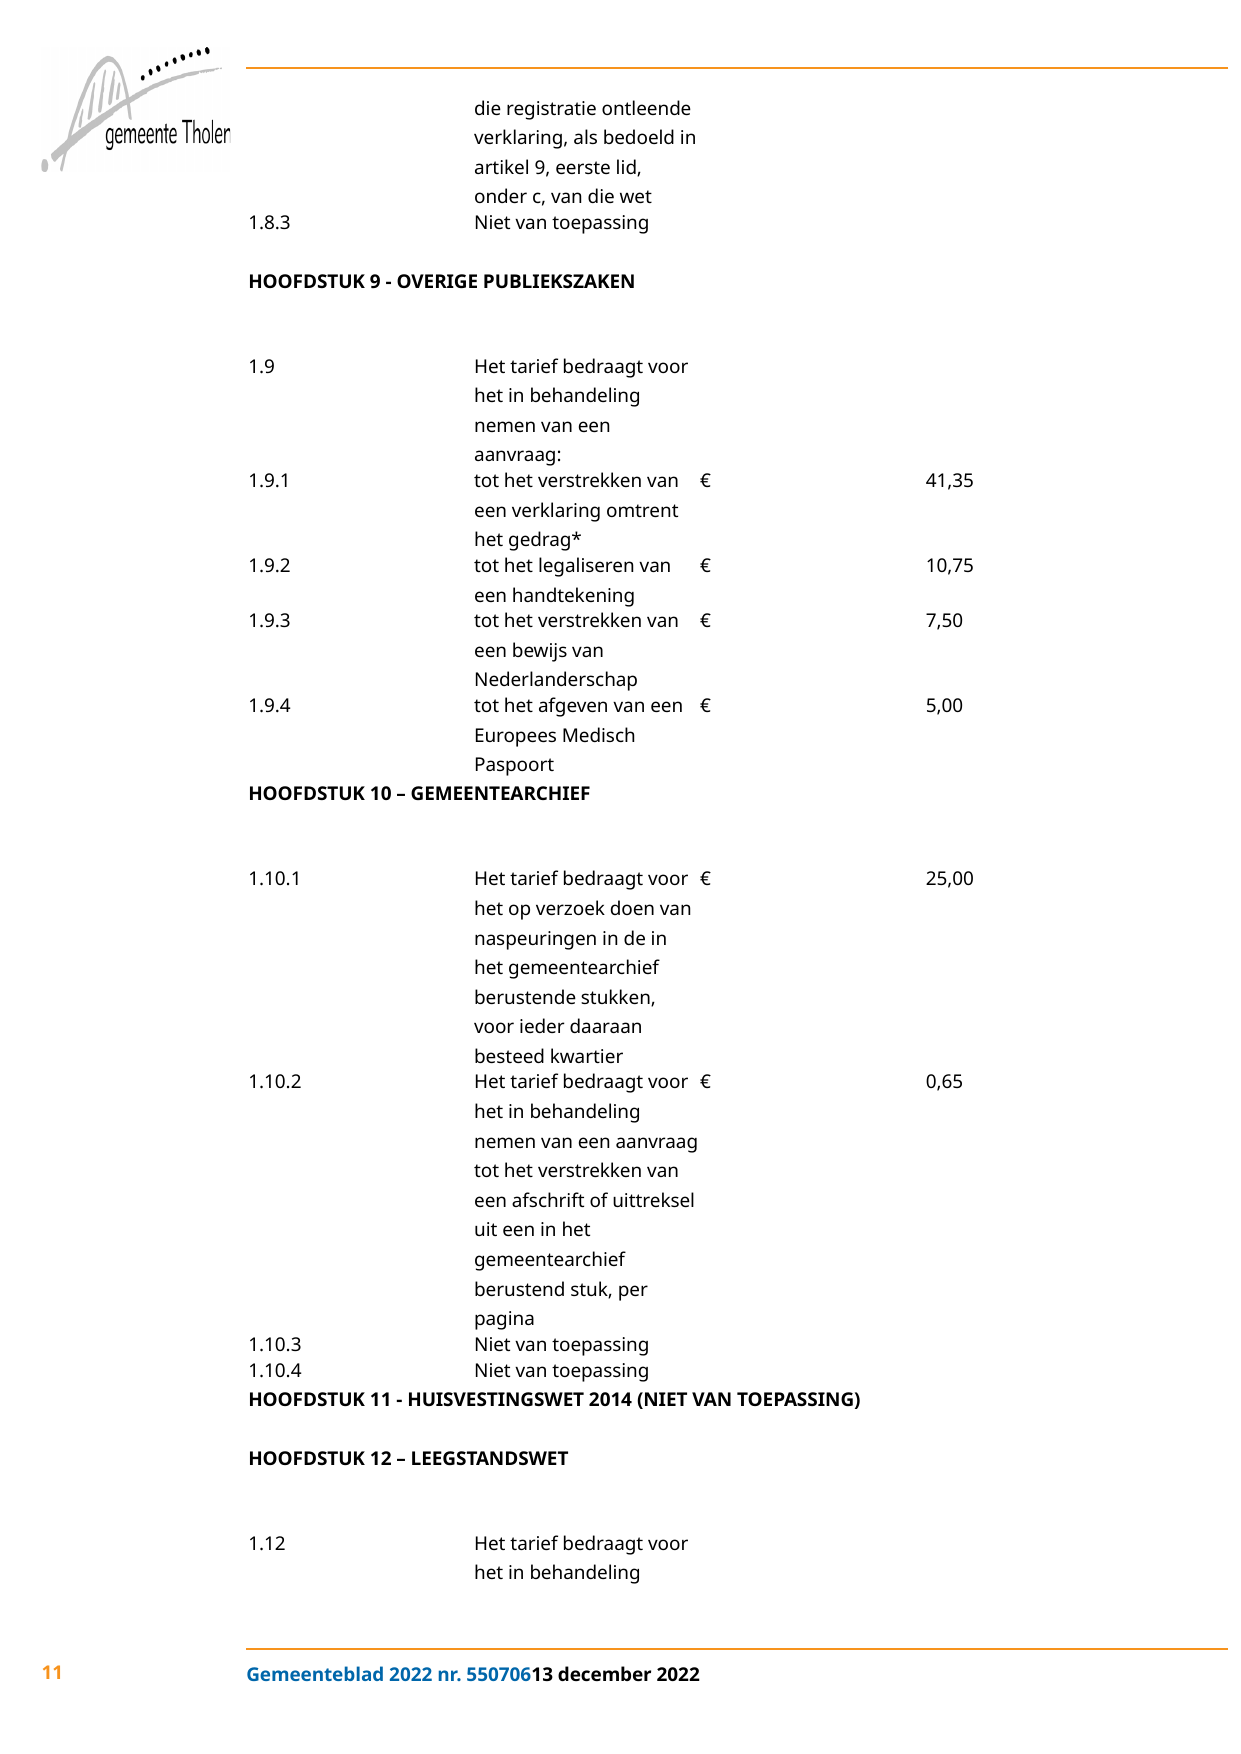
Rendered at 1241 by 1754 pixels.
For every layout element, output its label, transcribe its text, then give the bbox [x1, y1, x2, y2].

table_cell 10,75 [926, 552, 1152, 607]
text HOOFDSTUK 10 – GEMEENTEARCHIEF [248, 781, 1152, 806]
table_cell [248, 95, 474, 209]
table_cell € [700, 693, 926, 777]
table_header [474, 840, 700, 866]
table_cell 1.9.3 [248, 608, 474, 692]
table_cell [700, 1331, 926, 1357]
table_cell Het tarief bedraagt voor het in behandeling nemen van een aanvraag: [474, 353, 700, 467]
table_cell € [700, 552, 926, 607]
table_cell 41,35 [926, 467, 1152, 552]
table_cell € [700, 608, 926, 692]
table_cell [700, 209, 926, 235]
table_cell 1.9 [248, 353, 474, 467]
table_cell Het tarief bedraagt voor het in behandeling nemen van een aanvraag tot het verstrekken van een afschrift of uittreksel uit een in het gemeentearchief berustend stuk, per pagina [474, 1069, 700, 1331]
table_cell Het tarief bedraagt voor het op verzoek doen van naspeuringen in de in het gemeentearchief berustende stukken, voor ieder daaraan besteed kwartier [474, 866, 700, 1069]
table_header [248, 1504, 474, 1530]
table_cell € [700, 467, 926, 552]
table_cell [700, 1357, 926, 1383]
picture [41, 47, 231, 172]
table_cell [926, 1357, 1152, 1383]
table_cell 0,65 [926, 1069, 1152, 1331]
text HOOFDSTUK 9 - OVERIGE PUBLIEKSZAKEN [248, 268, 1152, 293]
table_cell [926, 353, 1152, 467]
table_cell tot het verstrekken van een verklaring omtrent het gedrag* [474, 467, 700, 552]
table_cell Het tarief bedraagt voor het in behandeling [474, 1530, 700, 1585]
table_cell 5,00 [926, 693, 1152, 777]
table_header [474, 1504, 700, 1530]
table_cell 7,50 [926, 608, 1152, 692]
table_cell Niet van toepassing [474, 209, 700, 235]
table_cell 1.12 [248, 1530, 474, 1585]
text HOOFDSTUK 11 - HUISVESTINGSWET 2014 (NIET VAN TOEPASSING) [248, 1386, 1152, 1412]
table_cell 1.10.1 [248, 866, 474, 1069]
table_cell tot het verstrekken van een bewijs van Nederlanderschap [474, 608, 700, 692]
table_cell 1.10.2 [248, 1069, 474, 1331]
table_cell [700, 1530, 926, 1585]
table_header [474, 327, 700, 353]
table_cell 1.10.4 [248, 1357, 474, 1383]
table_cell 1.8.3 [248, 209, 474, 235]
table_header [926, 840, 1152, 866]
table_cell [700, 95, 926, 209]
table_cell Niet van toepassing [474, 1357, 700, 1383]
table_header [926, 1504, 1152, 1530]
table_cell 1.9.4 [248, 693, 474, 777]
table_cell 1.9.1 [248, 467, 474, 552]
table_cell € [700, 1069, 926, 1331]
table_header [248, 840, 474, 866]
table_cell die registratie ontleende verklaring, als bedoeld in artikel 9, eerste lid, onder c, van die wet [474, 95, 700, 209]
table_header [700, 1504, 926, 1530]
table_cell Niet van toepassing [474, 1331, 700, 1357]
table_header [248, 327, 474, 353]
text HOOFDSTUK 12 – LEEGSTANDSWET [248, 1445, 1152, 1471]
table_cell [926, 95, 1152, 209]
table_cell 1.10.3 [248, 1331, 474, 1357]
table_header [700, 840, 926, 866]
table_cell tot het legaliseren van een handtekening [474, 552, 700, 607]
table_cell [700, 353, 926, 467]
table_cell tot het afgeven van een Europees Medisch Paspoort [474, 693, 700, 777]
table_header [700, 327, 926, 353]
table_cell [926, 1530, 1152, 1585]
table_cell 1.9.2 [248, 552, 474, 607]
table_cell 25,00 [926, 866, 1152, 1069]
table_header [926, 327, 1152, 353]
table_cell [926, 1331, 1152, 1357]
table_cell € [700, 866, 926, 1069]
table_cell [926, 209, 1152, 235]
